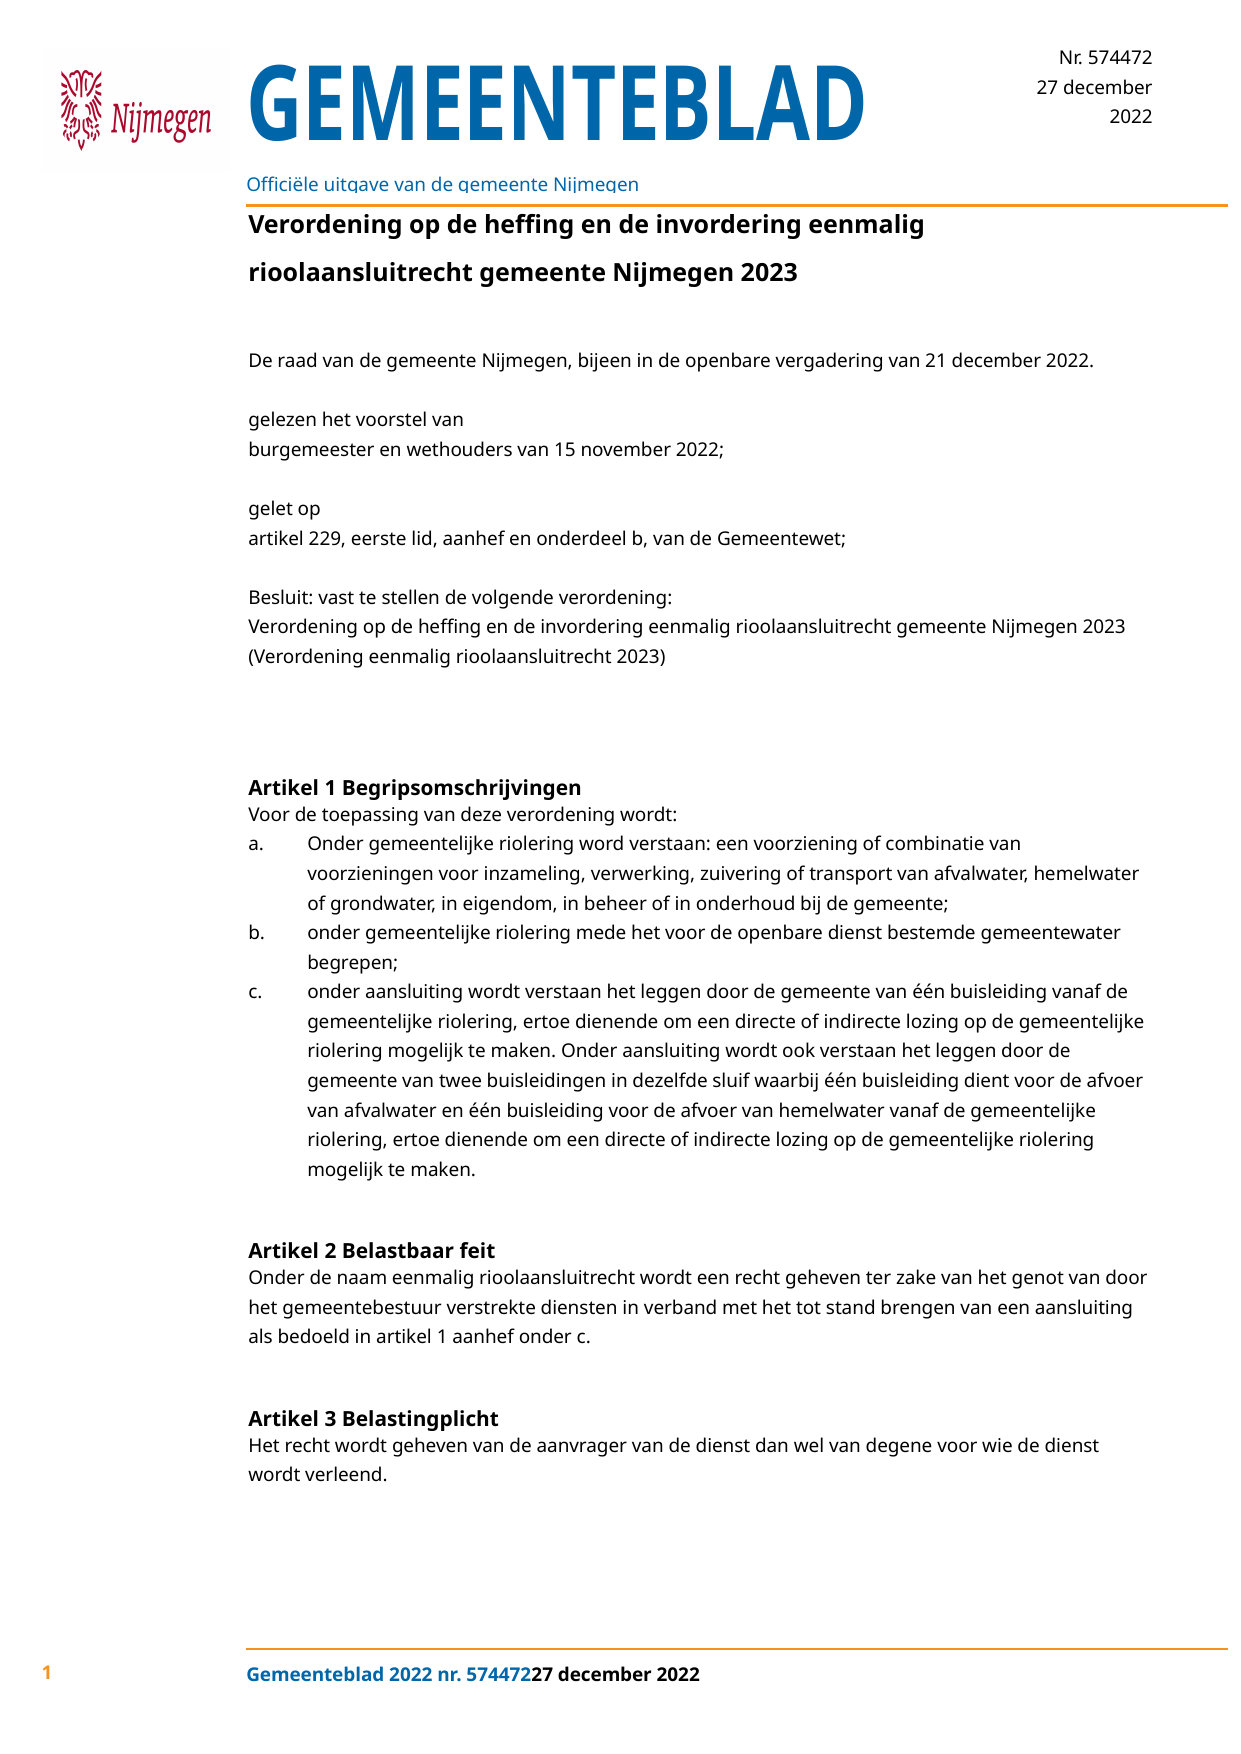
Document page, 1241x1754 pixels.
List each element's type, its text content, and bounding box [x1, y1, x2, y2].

text Het recht wordt geheven van de aanvrager van de dienst dan wel van degene voor wie de dienst wordt verleend. [248, 1432, 1152, 1487]
text Voor de toepassing van deze verordening wordt: [248, 801, 1152, 827]
text Onder de naam eenmalig rioolaansluitrecht wordt een recht geheven ter zake van het genot van door het gemeentebestuur verstrekte diensten in verband met het tot stand brengen van een aansluiting als bedoeld in artikel 1 aanhef onder c. [248, 1264, 1152, 1349]
text gelet op [248, 495, 1152, 521]
text Besluit: vast te stellen de volgende verordening: [248, 584, 1152, 610]
text De raad van de gemeente Nijmegen, bijeen in de openbare vergadering van 21 december 2022. [248, 347, 1152, 373]
text (Verordening eenmalig rioolaansluitrecht 2023) [248, 643, 1152, 669]
list onder gemeentelijke riolering mede het voor de openbare dienst bestemde gemeentewater begrepen; [248, 919, 1152, 975]
text Verordening op de heffing en de invordering eenmalig rioolaansluitrecht gemeente Nijmegen 2023 [248, 614, 1152, 639]
list Onder gemeentelijke riolering word verstaan: een voorziening of combinatie van voorzieningen voor inzameling, verwerking, zuivering of transport van afvalwater, hemelwater of grondwater, in eigendom, in beheer of in onderhoud bij de gemeente; [248, 831, 1152, 916]
text artikel 229, eerste lid, aanhef en onderdeel b, van de Gemeentewet; [248, 525, 1152, 551]
text Artikel 2 Belastbaar feit [248, 1236, 1152, 1264]
text burgemeester en wethouders van 15 november 2022; [248, 436, 1152, 462]
text Artikel 1 Begripsomschrijvingen [248, 773, 1152, 801]
picture [41, 47, 231, 172]
list onder aansluiting wordt verstaan het leggen door de gemeente van één buisleiding vanaf de gemeentelijke riolering, ertoe dienende om een directe of indirecte lozing op de gemeentelijke riolering mogelijk te maken. Onder aansluiting wordt ook verstaan het leggen door de gemeente van twee buisleidingen in dezelfde sluif waarbij één buisleiding dient voor de afvoer van afvalwater en één buisleiding voor de afvoer van hemelwater vanaf de gemeentelijke riolering, ertoe dienende om een directe of indirecte lozing op de gemeentelijke riolering mogelijk te maken. [248, 978, 1152, 1182]
text Artikel 3 Belastingplicht [248, 1404, 1152, 1432]
text gelezen het voorstel van [248, 407, 1152, 432]
text Verordening op de heffing en de invordering eenmalig rioolaansluitrecht gemeente Nijmegen 2023 [248, 207, 1152, 288]
